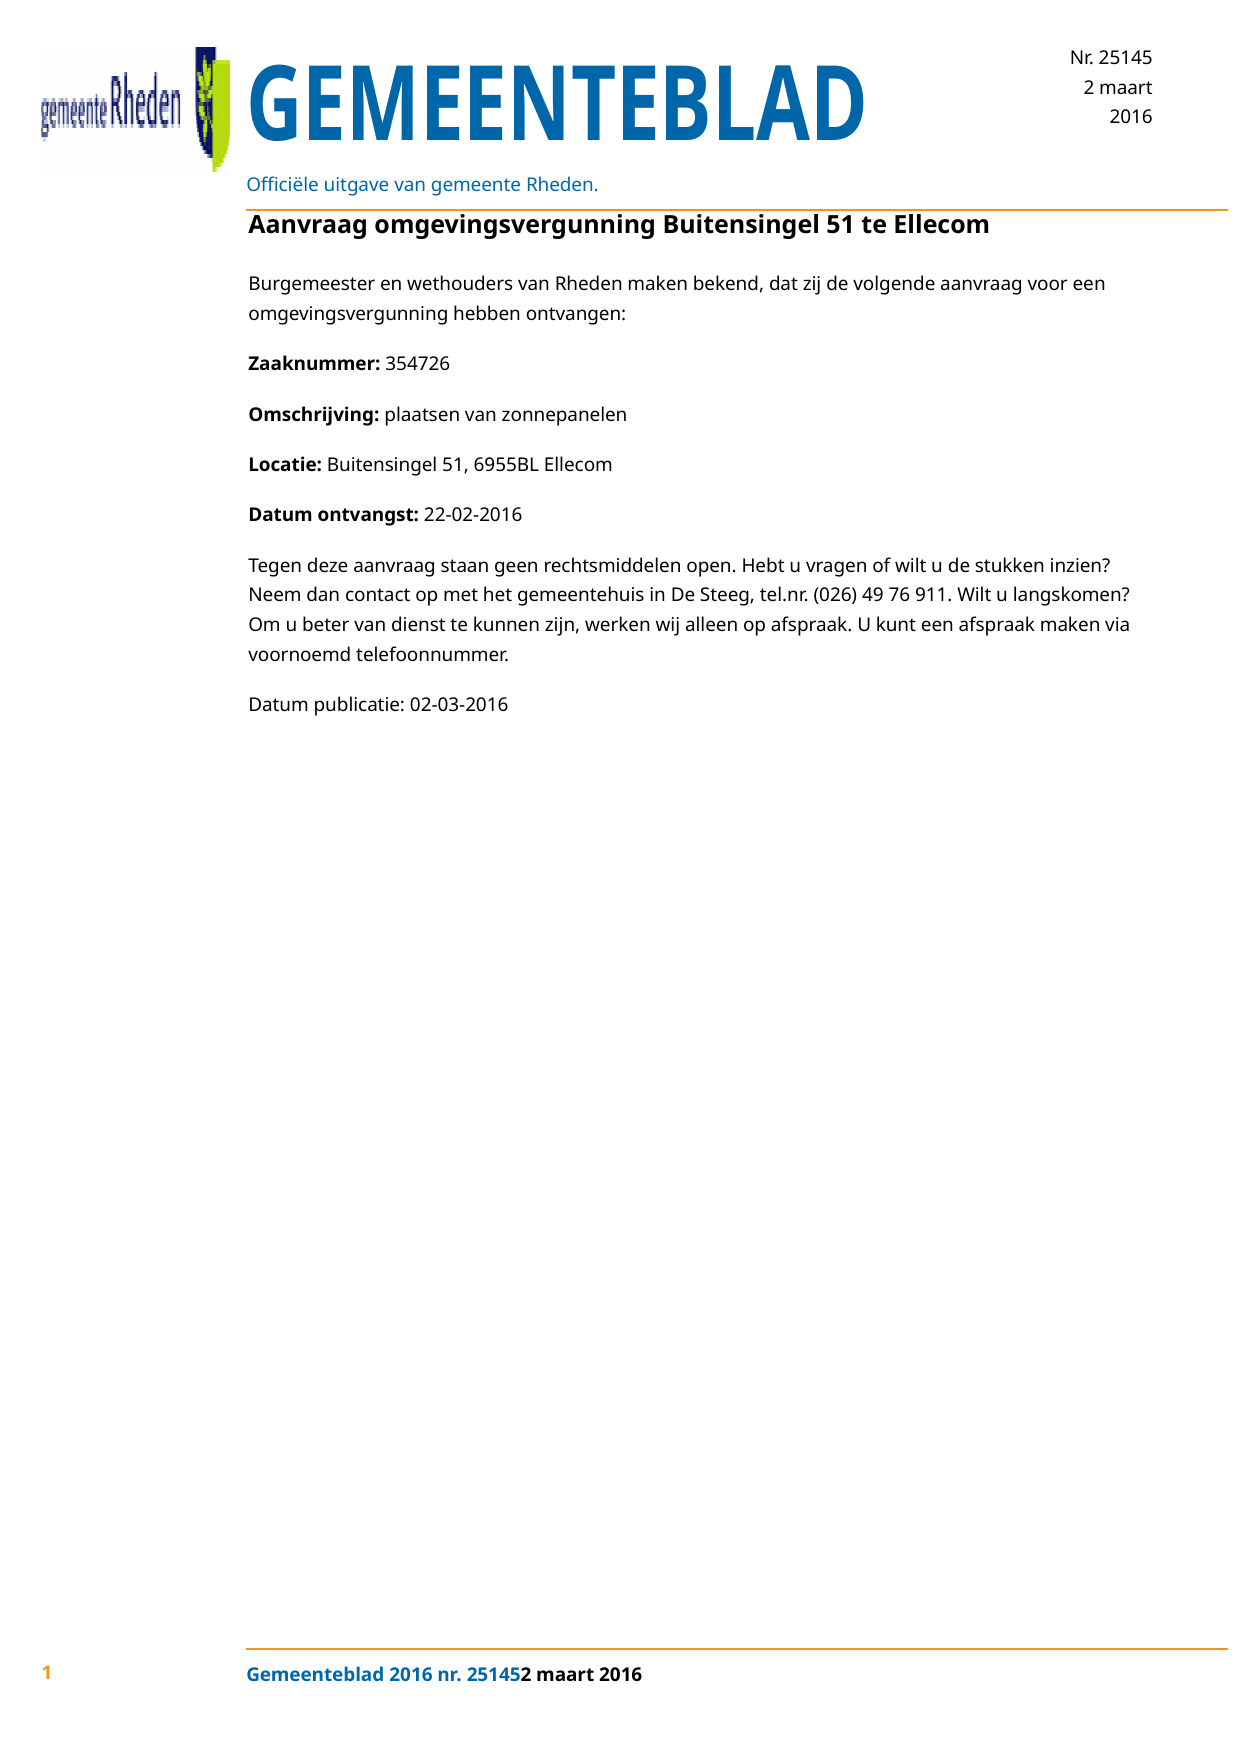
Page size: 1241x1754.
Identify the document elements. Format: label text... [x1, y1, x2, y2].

text Locatie: Buitensingel 51, 6955BL Ellecom [248, 451, 1152, 477]
text Aanvraag omgevingsvergunning Buitensingel 51 te Ellecom [248, 211, 1152, 241]
text Datum publicatie: 02-03-2016 [248, 691, 1152, 717]
picture [41, 47, 231, 172]
text Tegen deze aanvraag staan geen rechtsmiddelen open. Hebt u vragen of wilt u de stukken inzien? Neem dan contact op met het gemeentehuis in De Steeg, tel.nr. (026) 49 76 911. Wilt u langskomen? Om u beter van dienst te kunnen zijn, werken wij alleen op afspraak. U kunt een afspraak maken via voornoemd telefoonnummer. [248, 552, 1152, 666]
text Zaaknummer: 354726 [248, 350, 1152, 376]
text Burgemeester en wethouders van Rheden maken bekend, dat zij de volgende aanvraag voor een omgevingsvergunning hebben ontvangen: [248, 270, 1152, 326]
text Datum ontvangst: 22-02-2016 [248, 502, 1152, 527]
text Omschrijving: plaatsen van zonnepanelen [248, 401, 1152, 426]
